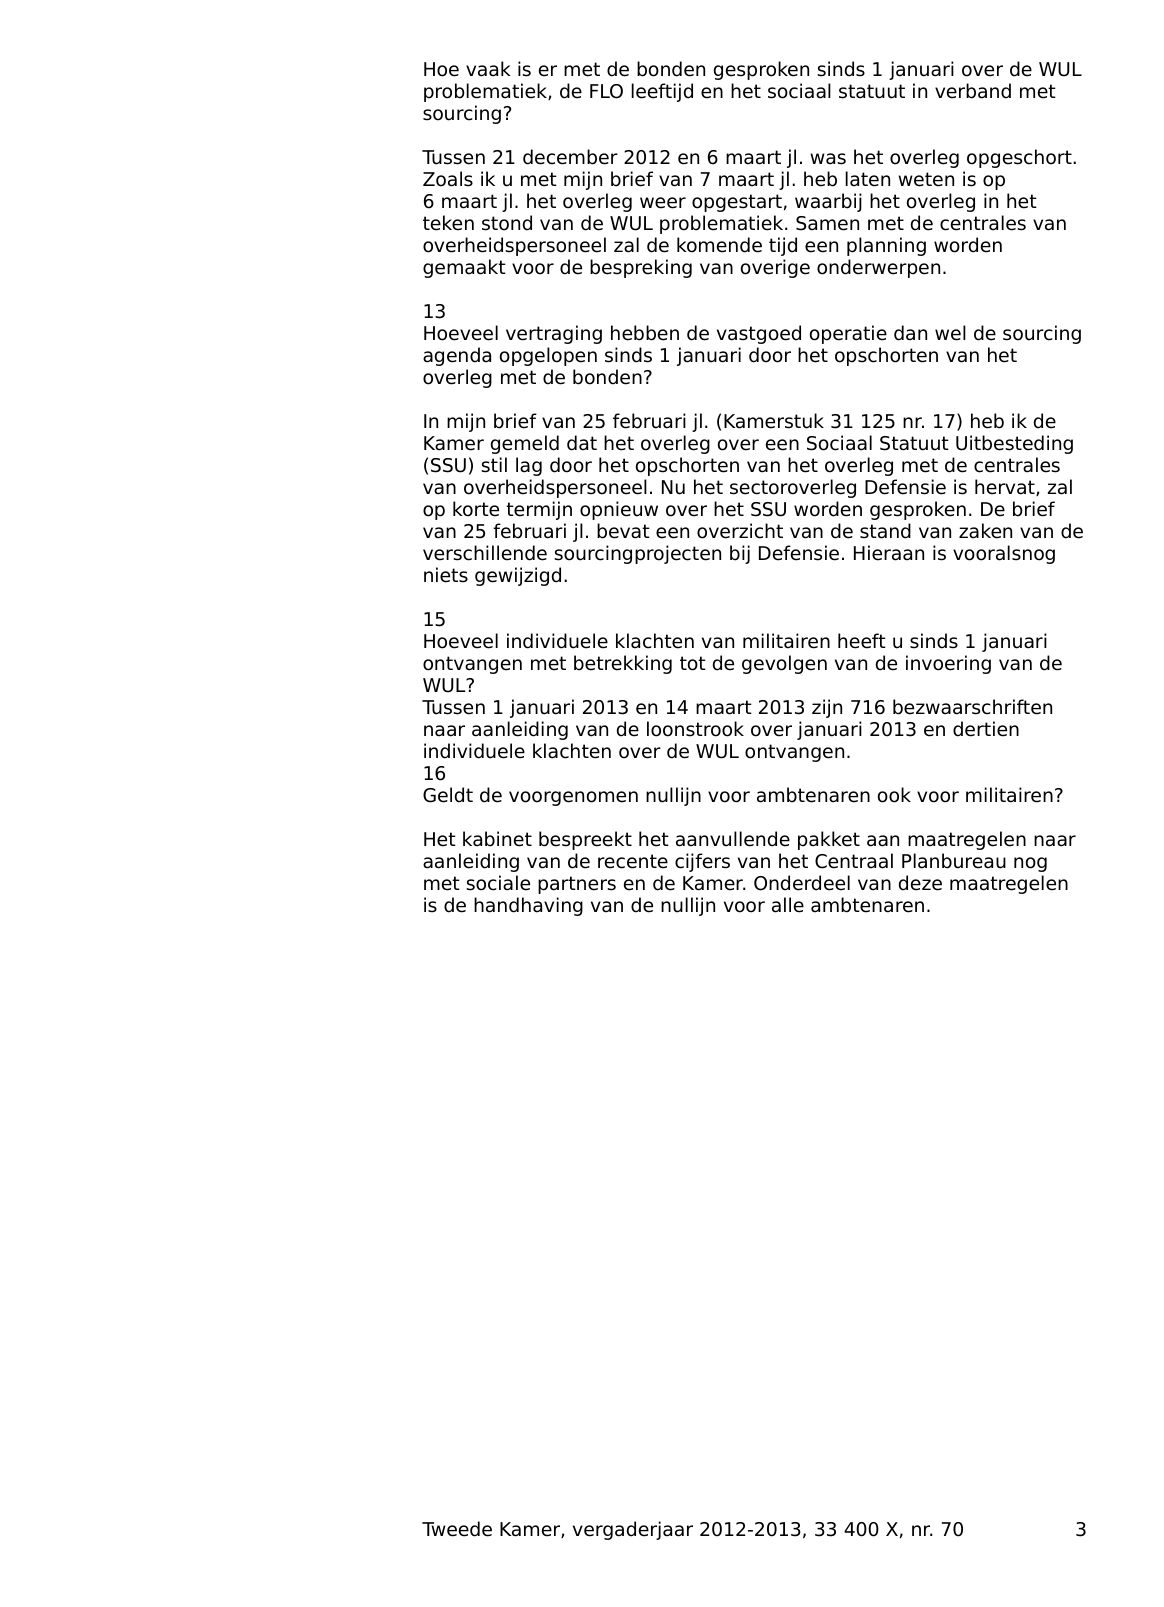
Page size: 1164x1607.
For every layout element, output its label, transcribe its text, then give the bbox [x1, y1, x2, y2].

text Hoe vaak is er met de bonden gesproken sinds 1 januari over de WUL problematiek, de FLO leeftijd en het sociaal statuut in verband met sourcing? [422, 59, 1087, 125]
text 16 [422, 763, 1087, 785]
text Tussen 1 januari 2013 en 14 maart 2013 zijn 716 bezwaarschriften naar aanleiding van de loonstrook over januari 2013 en dertien individuele klachten over de WUL ontvangen. [422, 697, 1087, 763]
text Hoeveel vertraging hebben de vastgoed operatie dan wel de sourcing agenda opgelopen sinds 1 januari door het opschorten van het overleg met de bonden? [422, 323, 1087, 389]
text In mijn brief van 25 februari jl. (Kamerstuk 31 125 nr. 17) heb ik de Kamer gemeld dat het overleg over een Sociaal Statuut Uitbesteding (SSU) stil lag door het opschorten van het overleg met de centrales van overheidspersoneel. Nu het sectoroverleg Defensie is hervat, zal op korte termijn opnieuw over het SSU worden gesproken. De brief van 25 februari jl. bevat een overzicht van de stand van zaken van de verschillende sourcingprojecten bij Defensie. Hieraan is vooralsnog niets gewijzigd. [422, 411, 1087, 587]
text Hoeveel individuele klachten van militairen heeft u sinds 1 januari ontvangen met betrekking tot de gevolgen van de invoering van de WUL? [422, 631, 1087, 697]
text Geldt de voorgenomen nullijn voor ambtenaren ook voor militairen? [422, 785, 1087, 807]
text Tussen 21 december 2012 en 6 maart jl. was het overleg opgeschort. Zoals ik u met mijn brief van 7 maart jl. heb laten weten is op 6 maart jl. het overleg weer opgestart, waarbij het overleg in het teken stond van de WUL problematiek. Samen met de centrales van overheidspersoneel zal de komende tijd een planning worden gemaakt voor de bespreking van overige onderwerpen. [422, 147, 1087, 279]
text 15 [422, 609, 1087, 631]
text Het kabinet bespreekt het aanvullende pakket aan maatregelen naar aanleiding van de recente cijfers van het Centraal Planbureau nog met sociale partners en de Kamer. Onderdeel van deze maatregelen is de handhaving van de nullijn voor alle ambtenaren. [422, 829, 1087, 917]
text 13 [422, 301, 1087, 323]
